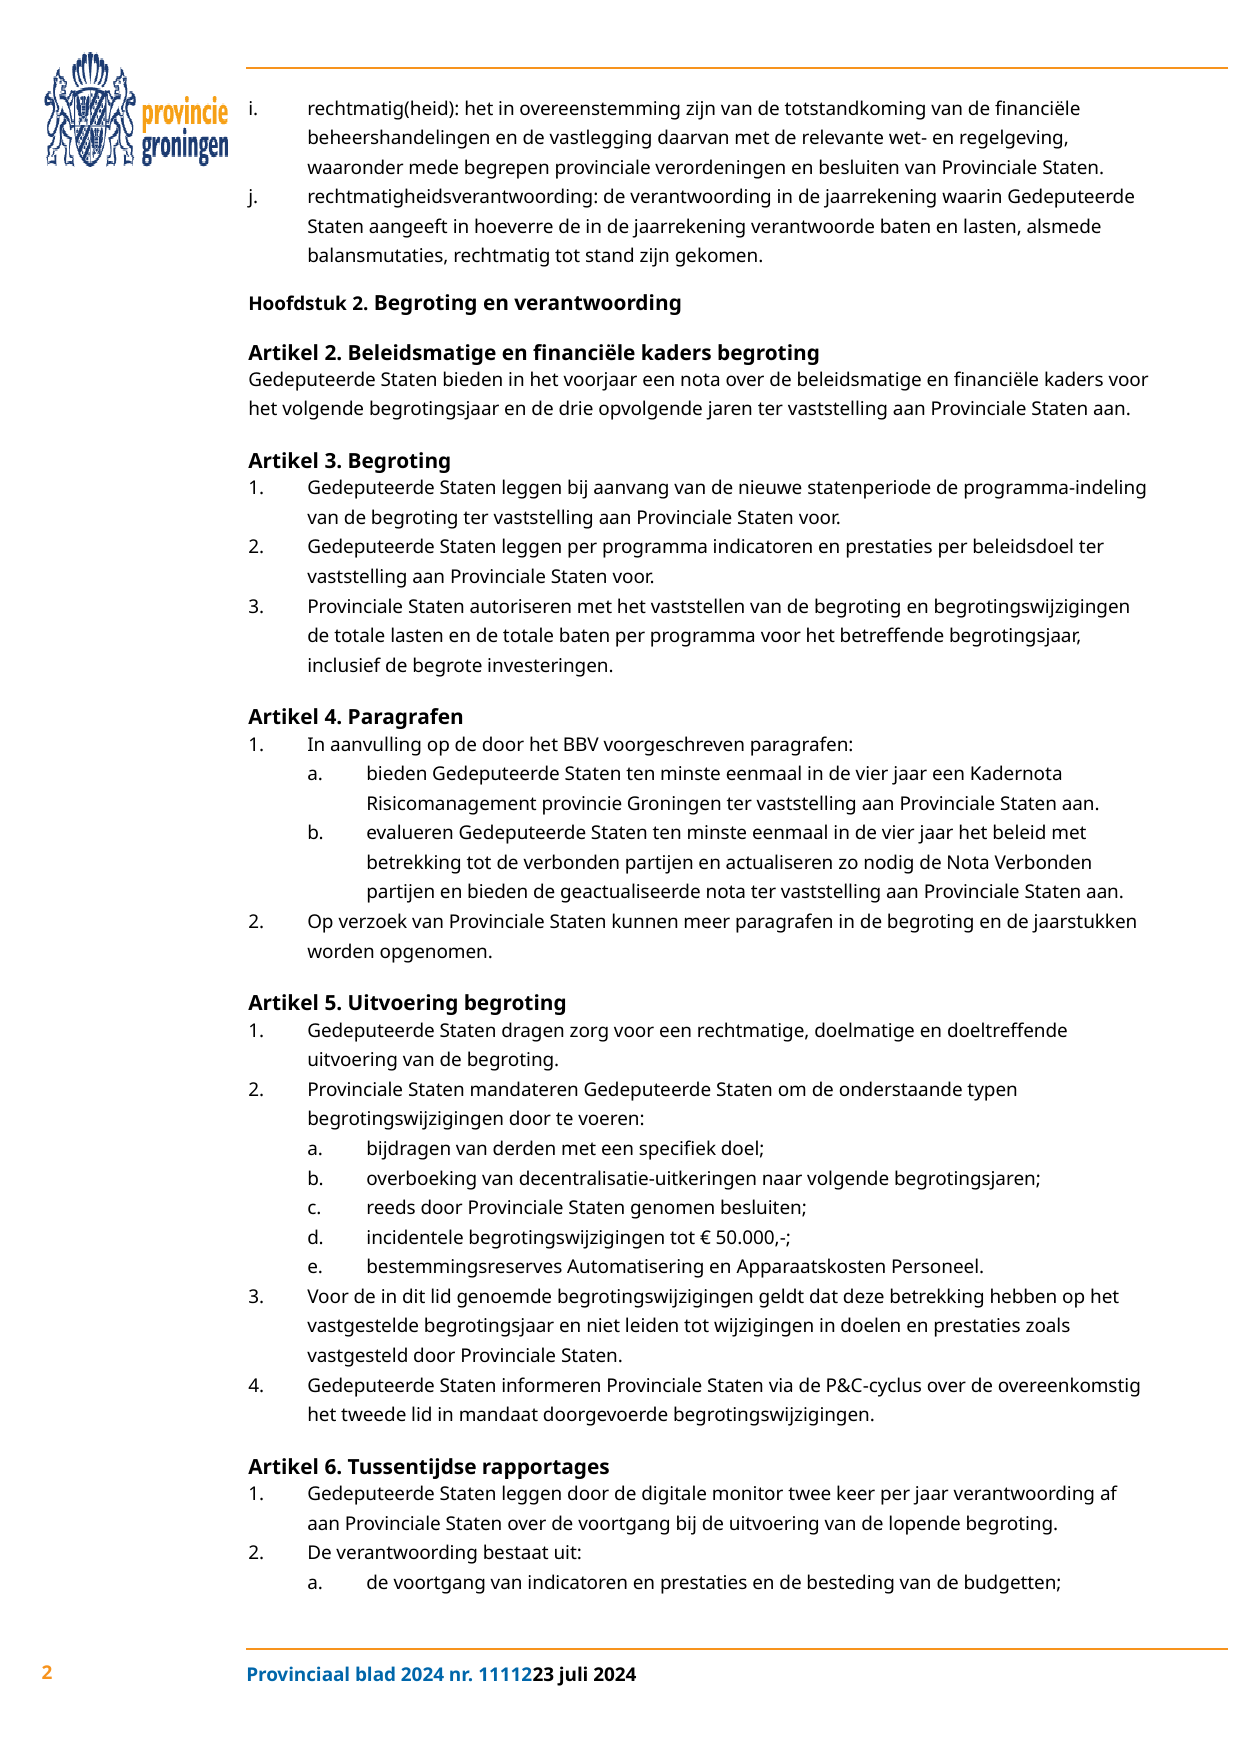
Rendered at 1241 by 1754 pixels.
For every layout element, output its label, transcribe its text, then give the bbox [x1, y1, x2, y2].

picture [41, 47, 231, 172]
text Artikel 5. Uitvoering begroting [248, 988, 1152, 1017]
text Artikel 6. Tussentijdse rapportages [248, 1452, 1152, 1480]
list bieden Gedeputeerde Staten ten minste eenmaal in de vier jaar een Kadernota Risicomanagement provincie Groningen ter vaststelling aan Provinciale Staten aan. [307, 760, 1152, 816]
list Voor de in dit lid genoemde begrotingswijzigingen geldt dat deze betrekking hebben op het vastgestelde begrotingsjaar en niet leiden tot wijzigingen in doelen en prestaties zoals vastgesteld door Provinciale Staten. [248, 1283, 1152, 1368]
list Provinciale Staten autoriseren met het vaststellen van de begroting en begrotingswijzigingen de totale lasten en de totale baten per programma voor het betreffende begrotingsjaar, inclusief de begrote investeringen. [248, 593, 1152, 678]
list Gedeputeerde Staten leggen per programma indicatoren en prestaties per beleidsdoel ter vaststelling aan Provinciale Staten voor. [248, 534, 1152, 589]
list bijdragen van derden met een specifiek doel; [307, 1135, 1152, 1161]
list Gedeputeerde Staten informeren Provinciale Staten via de P&C-cyclus over de overeenkomstig het tweede lid in mandaat doorgevoerde begrotingswijzigingen. [248, 1372, 1152, 1427]
list In aanvulling op de door het BBV voorgeschreven paragrafen: [248, 731, 1152, 757]
list bestemmingsreserves Automatisering en Apparaatskosten Personeel. [307, 1253, 1152, 1279]
list de voortgang van indicatoren en prestaties en de besteding van de budgetten; [307, 1569, 1152, 1595]
list Gedeputeerde Staten leggen bij aanvang van de nieuwe statenperiode de programma-indeling van de begroting ter vaststelling aan Provinciale Staten voor. [248, 474, 1152, 530]
list Gedeputeerde Staten leggen door de digitale monitor twee keer per jaar verantwoording af aan Provinciale Staten over de voortgang bij de uitvoering van de lopende begroting. [248, 1480, 1152, 1536]
text Hoofdstuk 2. Begroting en verantwoording [248, 288, 1152, 317]
list overboeking van decentralisatie-uitkeringen naar volgende begrotingsjaren; [307, 1165, 1152, 1190]
list evalueren Gedeputeerde Staten ten minste eenmaal in de vier jaar het beleid met betrekking tot de verbonden partijen en actualiseren zo nodig de Nota Verbonden partijen en bieden de geactualiseerde nota ter vaststelling aan Provinciale Staten aan. [307, 819, 1152, 904]
list rechtmatigheidsverantwoording: de verantwoording in de jaarrekening waarin Gedeputeerde Staten aangeeft in hoeverre de in de jaarrekening verantwoorde baten en lasten, alsmede balansmutaties, rechtmatig tot stand zijn gekomen. [248, 183, 1152, 268]
list incidentele begrotingswijzigingen tot € 50.000,-; [307, 1224, 1152, 1249]
text Gedeputeerde Staten bieden in het voorjaar een nota over de beleidsmatige en financiële kaders voor het volgende begrotingsjaar en de drie opvolgende jaren ter vaststelling aan Provinciale Staten aan. [248, 366, 1152, 421]
list reeds door Provinciale Staten genomen besluiten; [307, 1194, 1152, 1220]
list rechtmatig(heid): het in overeenstemming zijn van de totstandkoming van de financiële beheershandelingen en de vastlegging daarvan met de relevante wet- en regelgeving, waaronder mede begrepen provinciale verordeningen en besluiten van Provinciale Staten. [248, 95, 1152, 180]
list De verantwoording bestaat uit: [248, 1539, 1152, 1565]
list Gedeputeerde Staten dragen zorg voor een rechtmatige, doelmatige en doeltreffende uitvoering van de begroting. [248, 1017, 1152, 1072]
text Artikel 2. Beleidsmatige en financiële kaders begroting [248, 338, 1152, 366]
text Artikel 4. Paragrafen [248, 702, 1152, 731]
list Provinciale Staten mandateren Gedeputeerde Staten om de onderstaande typen begrotingswijzigingen door te voeren: [248, 1076, 1152, 1131]
text Artikel 3. Begroting [248, 446, 1152, 474]
list Op verzoek van Provinciale Staten kunnen meer paragrafen in de begroting en de jaarstukken worden opgenomen. [248, 908, 1152, 964]
